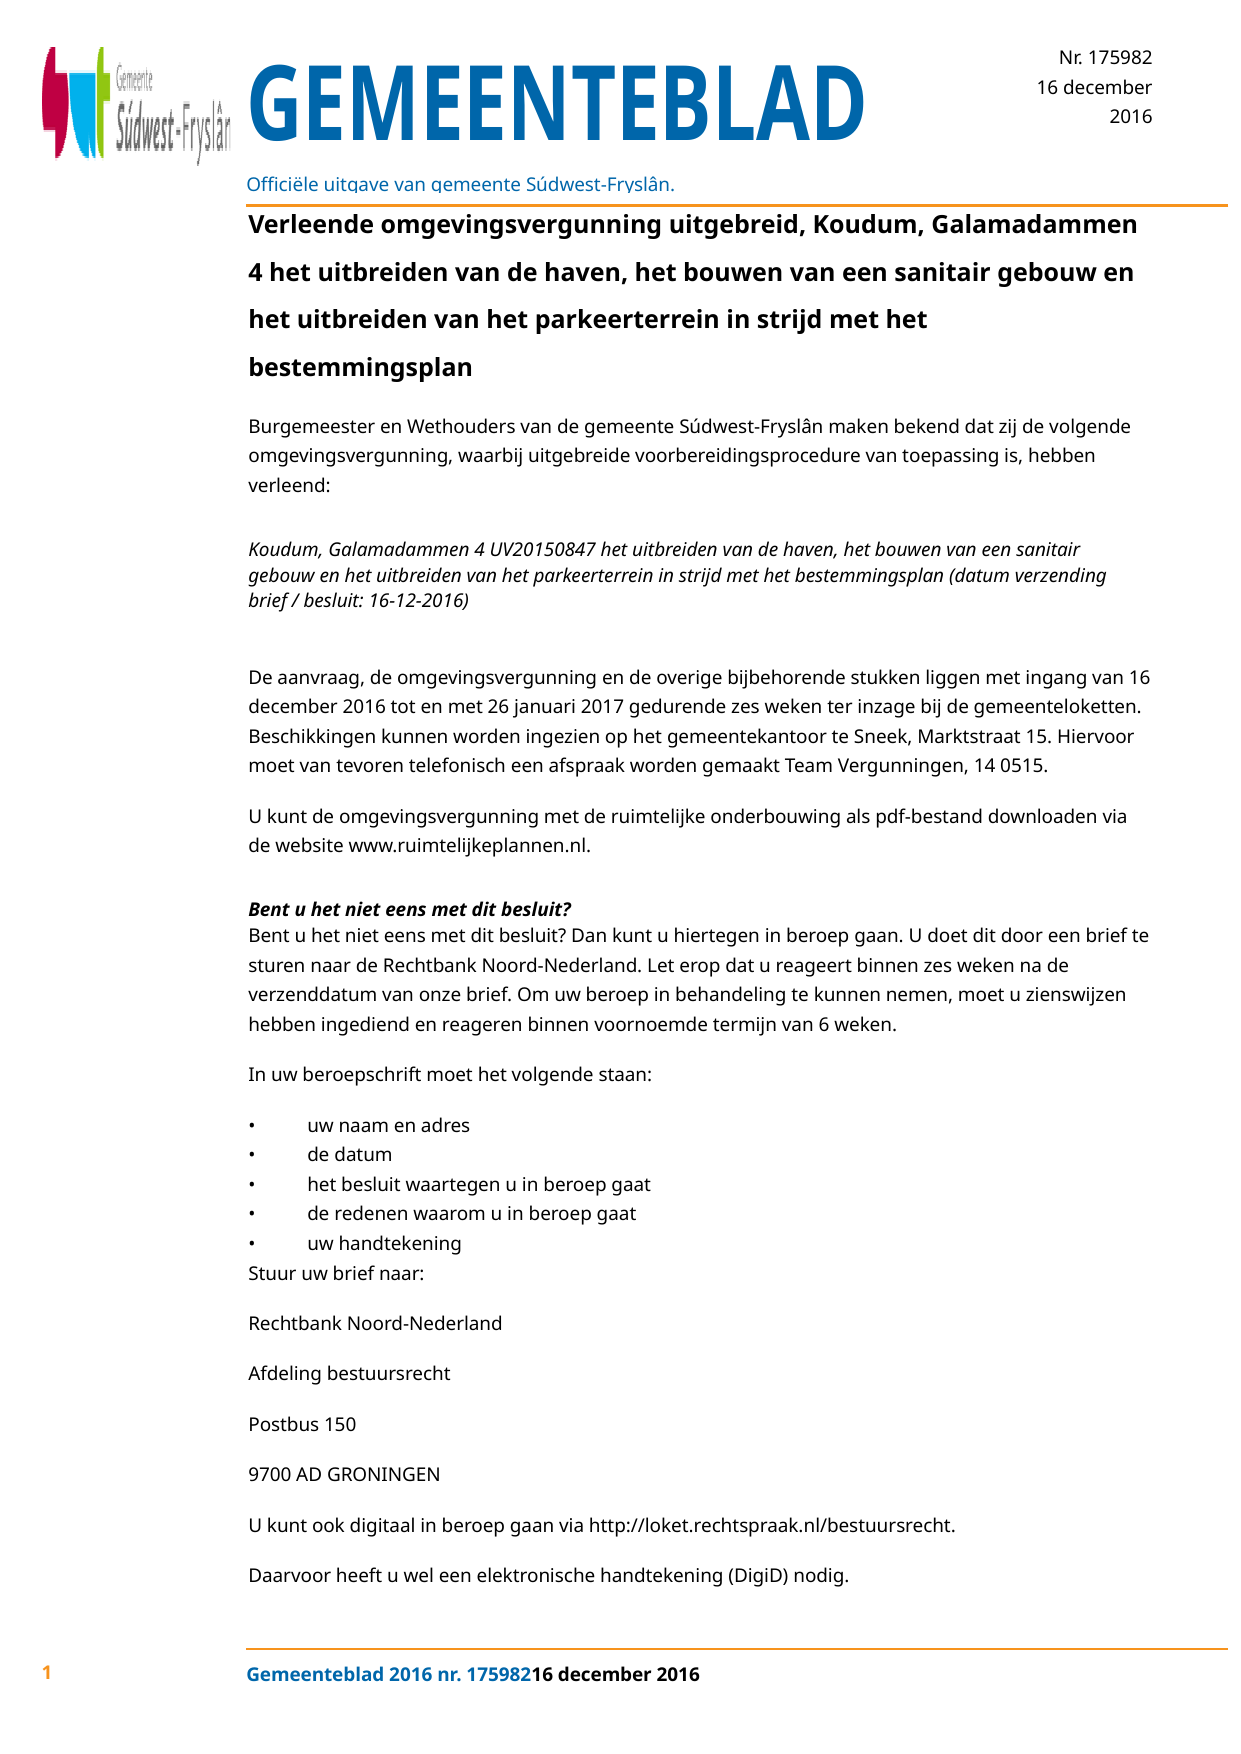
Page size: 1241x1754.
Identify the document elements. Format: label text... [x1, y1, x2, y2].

text Burgemeester en Wethouders van de gemeente Súdwest-Fryslân maken bekend dat zij de volgende omgevingsvergunning, waarbij uitgebreide voorbereidingsprocedure van toepassing is, hebben verleend: [248, 413, 1152, 498]
list uw naam en adres [248, 1112, 1152, 1138]
text U kunt ook digitaal in beroep gaan via http://loket.rechtspraak.nl/bestuursrecht. [248, 1512, 1152, 1538]
text Verleende omgevingsvergunning uitgebreid, Koudum, Galamadammen 4 het uitbreiden van de haven, het bouwen van een sanitair gebouw en het uitbreiden van het parkeerterrein in strijd met het bestemmingsplan [248, 207, 1152, 384]
text Stuur uw brief naar: [248, 1260, 1152, 1286]
text 9700 AD GRONINGEN [248, 1461, 1152, 1487]
text Bent u het niet eens met dit besluit? Dan kunt u hiertegen in beroep gaan. U doet dit door een brief te sturen naar de Rechtbank Noord-Nederland. Let erop dat u reageert binnen zes weken na de verzenddatum van onze brief. Om uw beroep in behandeling te kunnen nemen, moet u zienswijzen hebben ingediend en reageren binnen voornoemde termijn van 6 weken. [248, 922, 1152, 1037]
text Postbus 150 [248, 1411, 1152, 1437]
text De aanvraag, de omgevingsvergunning en de overige bijbehorende stukken liggen met ingang van 16 december 2016 tot en met 26 januari 2017 gedurende zes weken ter inzage bij de gemeenteloketten. Beschikkingen kunnen worden ingezien op het gemeentekantoor te Sneek, Marktstraat 15. Hiervoor moet van tevoren telefonisch een afspraak worden gemaakt Team Vergunningen, 14 0515. [248, 664, 1152, 778]
text Bent u het niet eens met dit besluit? [248, 897, 1152, 922]
picture [41, 47, 231, 172]
text U kunt de omgevingsvergunning met de ruimtelijke onderbouwing als pdf-bestand downloaden via de website www.ruimtelijkeplannen.nl. [248, 803, 1152, 858]
list het besluit waartegen u in beroep gaat [248, 1171, 1152, 1197]
list de redenen waarom u in beroep gaat [248, 1201, 1152, 1226]
text Daarvoor heeft u wel een elektronische handtekening (DigiD) nodig. [248, 1562, 1152, 1588]
text Afdeling bestuursrecht [248, 1361, 1152, 1386]
list uw handtekening [248, 1230, 1152, 1256]
text Rechtbank Noord-Nederland [248, 1310, 1152, 1336]
text Koudum, Galamadammen 4 UV20150847 het uitbreiden van de haven, het bouwen van een sanitair gebouw en het uitbreiden van het parkeerterrein in strijd met het bestemmingsplan (datum verzending brief / besluit: 16-12-2016) [248, 536, 1152, 613]
text In uw beroepschrift moet het volgende staan: [248, 1061, 1152, 1087]
list de datum [248, 1141, 1152, 1167]
